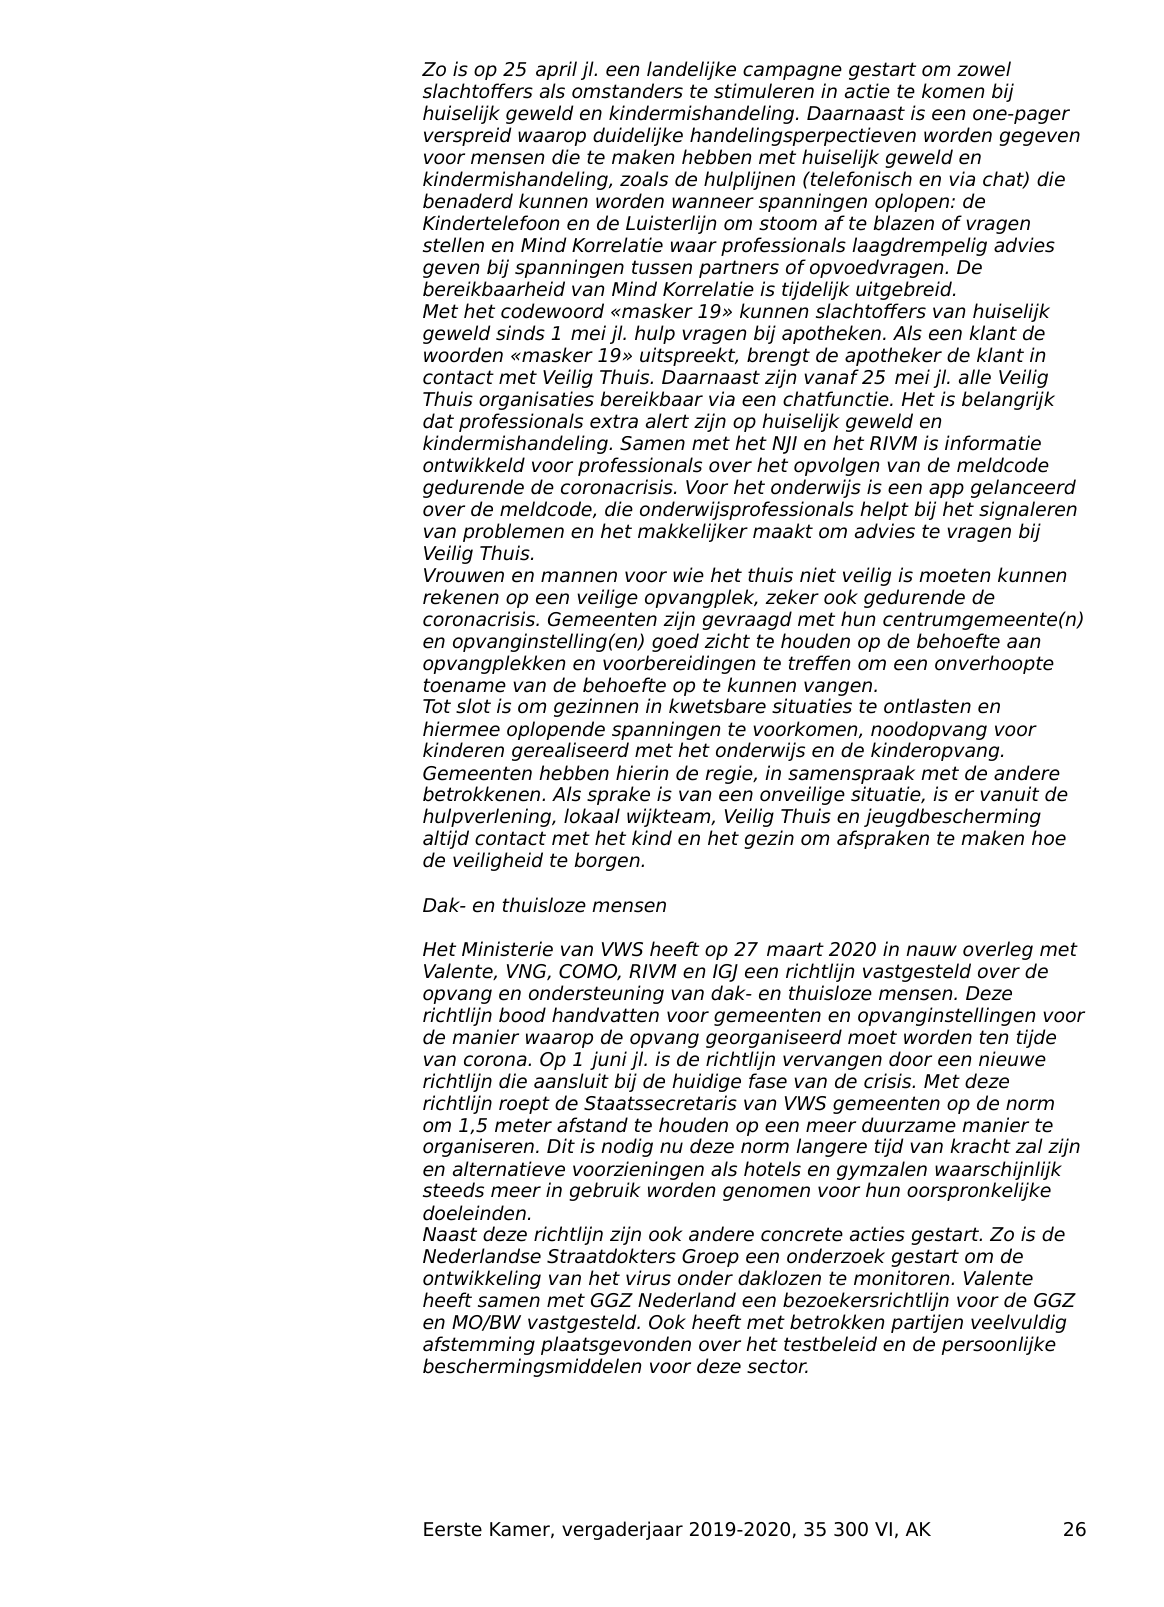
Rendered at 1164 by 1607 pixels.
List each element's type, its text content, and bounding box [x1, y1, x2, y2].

text Het Ministerie van VWS heeft op 27 maart 2020 in nauw overleg met Valente, VNG, COMO, RIVM en IGJ een richtlijn vastgesteld over de opvang en ondersteuning van dak- en thuisloze mensen. Deze richtlijn bood handvatten voor gemeenten en opvanginstellingen voor de manier waarop de opvang georganiseerd moet worden ten tijde van corona. Op 1 juni jl. is de richtlijn vervangen door een nieuwe richtlijn die aansluit bij de huidige fase van de crisis. Met deze richtlijn roept de Staatssecretaris van VWS gemeenten op de norm om 1,5 meter afstand te houden op een meer duurzame manier te organiseren. Dit is nodig nu deze norm langere tijd van kracht zal zijn en alternatieve voorzieningen als hotels en gymzalen waarschijnlijk steeds meer in gebruik worden genomen voor hun oorspronkelijke doeleinden. [422, 939, 1087, 1224]
text Vrouwen en mannen voor wie het thuis niet veilig is moeten kunnen rekenen op een veilige opvangplek, zeker ook gedurende de coronacrisis. Gemeenten zijn gevraagd met hun centrumgemeente(n) en opvanginstelling(en) goed zicht te houden op de behoefte aan opvangplekken en voorbereidingen te treffen om een onverhoopte toename van de behoefte op te kunnen vangen. [422, 564, 1087, 696]
subtitle Dak- en thuisloze mensen [422, 894, 1087, 916]
text Naast deze richtlijn zijn ook andere concrete acties gestart. Zo is de Nederlandse Straatdokters Groep een onderzoek gestart om de ontwikkeling van het virus onder daklozen te monitoren. Valente heeft samen met GGZ Nederland een bezoekersrichtlijn voor de GGZ en MO/BW vastgesteld. Ook heeft met betrokken partijen veelvuldig afstemming plaatsgevonden over het testbeleid en de persoonlijke beschermingsmiddelen voor deze sector. [422, 1224, 1087, 1378]
text Met het codewoord «masker 19» kunnen slachtoffers van huiselijk geweld sinds 1 mei jl. hulp vragen bij apotheken. Als een klant de woorden «masker 19» uitspreekt, brengt de apotheker de klant in contact met Veilig Thuis. Daarnaast zijn vanaf 25 mei jl. alle Veilig Thuis organisaties bereikbaar via een chatfunctie. Het is belangrijk dat professionals extra alert zijn op huiselijk geweld en kindermishandeling. Samen met het NJI en het RIVM is informatie ontwikkeld voor professionals over het opvolgen van de meldcode gedurende de coronacrisis. Voor het onderwijs is een app gelanceerd over de meldcode, die onderwijsprofessionals helpt bij het signaleren van problemen en het makkelijker maakt om advies te vragen bij Veilig Thuis. [422, 301, 1087, 564]
text Zo is op 25 april jl. een landelijke campagne gestart om zowel slachtoffers als omstanders te stimuleren in actie te komen bij huiselijk geweld en kindermishandeling. Daarnaast is een one-pager verspreid waarop duidelijke handelingsperpectieven worden gegeven voor mensen die te maken hebben met huiselijk geweld en kindermishandeling, zoals de hulplijnen (telefonisch en via chat) die benaderd kunnen worden wanneer spanningen oplopen: de Kindertelefoon en de Luisterlijn om stoom af te blazen of vragen stellen en Mind Korrelatie waar professionals laagdrempelig advies geven bij spanningen tussen partners of opvoedvragen. De bereikbaarheid van Mind Korrelatie is tijdelijk uitgebreid. [422, 59, 1087, 301]
text Tot slot is om gezinnen in kwetsbare situaties te ontlasten en hiermee oplopende spanningen te voorkomen, noodopvang voor kinderen gerealiseerd met het onderwijs en de kinderopvang. Gemeenten hebben hierin de regie, in samenspraak met de andere betrokkenen. Als sprake is van een onveilige situatie, is er vanuit de hulpverlening, lokaal wijkteam, Veilig Thuis en jeugdbescherming altijd contact met het kind en het gezin om afspraken te maken hoe de veiligheid te borgen. [422, 696, 1087, 872]
